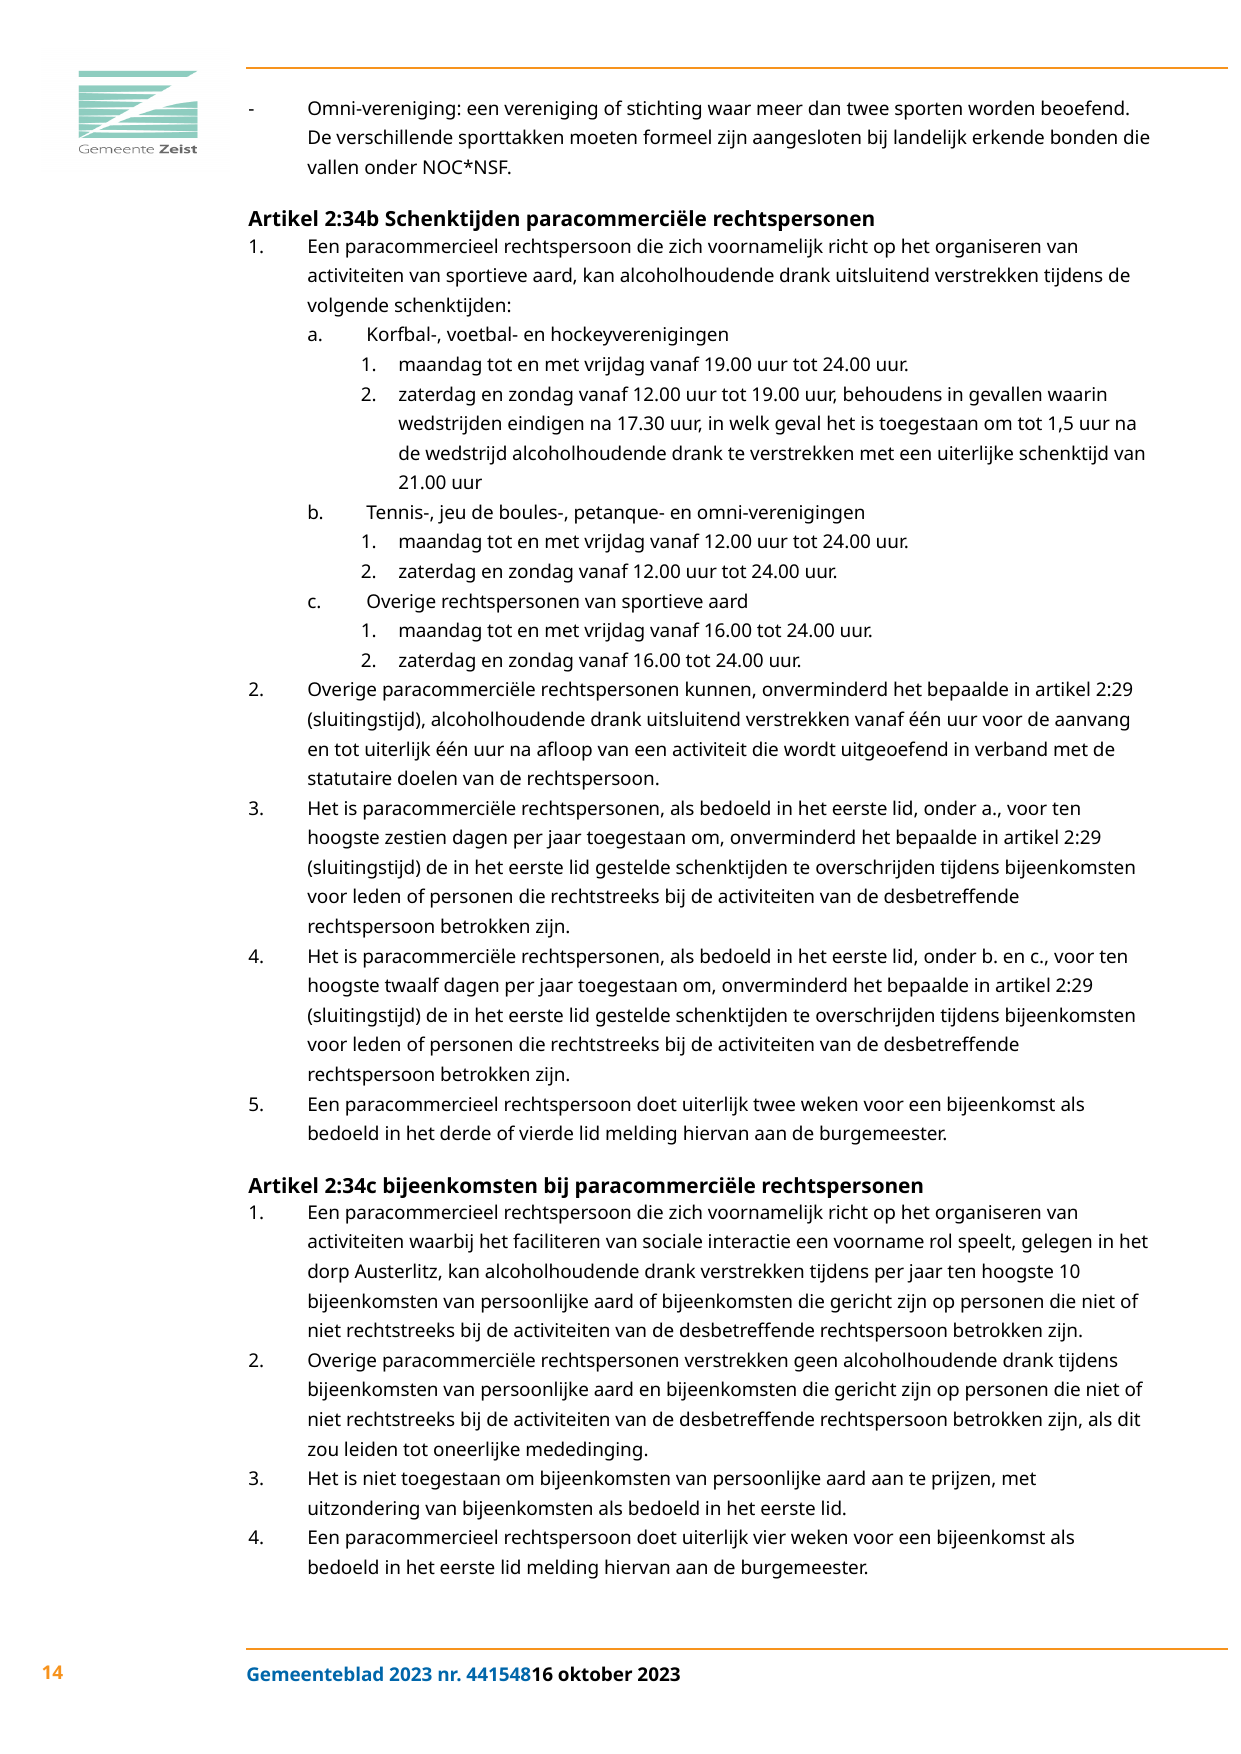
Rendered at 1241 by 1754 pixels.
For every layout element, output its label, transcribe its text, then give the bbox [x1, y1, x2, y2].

list Een paracommercieel rechtspersoon doet uiterlijk twee weken voor een bijeenkomst als bedoeld in het derde of vierde lid melding hiervan aan de burgemeester. [248, 1091, 1152, 1146]
list Het is paracommerciële rechtspersonen, als bedoeld in het eerste lid, onder a., voor ten hoogste zestien dagen per jaar toegestaan om, onverminderd het bepaalde in artikel 2:29 (sluitingstijd) de in het eerste lid gestelde schenktijden te overschrijden tijdens bijeenkomsten voor leden of personen die rechtstreeks bij de activiteiten van de desbetreffende rechtspersoon betrokken zijn. [248, 795, 1152, 939]
list maandag tot en met vrijdag vanaf 12.00 uur tot 24.00 uur. [361, 529, 1152, 554]
list zaterdag en zondag vanaf 16.00 tot 24.00 uur. [361, 647, 1152, 673]
list Een paracommercieel rechtspersoon die zich voornamelijk richt op het organiseren van activiteiten waarbij het faciliteren van sociale interactie een voorname rol speelt, gelegen in het dorp Austerlitz, kan alcoholhoudende drank verstrekken tijdens per jaar ten hoogste 10 bijeenkomsten van persoonlijke aard of bijeenkomsten die gericht zijn op personen die niet of niet rechtstreeks bij de activiteiten van de desbetreffende rechtspersoon betrokken zijn. [248, 1199, 1152, 1343]
list Het is niet toegestaan om bijeenkomsten van persoonlijke aard aan te prijzen, met uitzondering van bijeenkomsten als bedoeld in het eerste lid. [248, 1465, 1152, 1521]
list Overige paracommerciële rechtspersonen verstrekken geen alcoholhoudende drank tijdens bijeenkomsten van persoonlijke aard en bijeenkomsten die gericht zijn op personen die niet of niet rechtstreeks bij de activiteiten van de desbetreffende rechtspersoon betrokken zijn, als dit zou leiden tot oneerlijke mededinging. [248, 1347, 1152, 1462]
list Een paracommercieel rechtspersoon die zich voornamelijk richt op het organiseren van activiteiten van sportieve aard, kan alcoholhoudende drank uitsluitend verstrekken tijdens de volgende schenktijden: [248, 233, 1152, 318]
list maandag tot en met vrijdag vanaf 19.00 uur tot 24.00 uur. [361, 351, 1152, 377]
picture [41, 47, 231, 172]
list Overige paracommerciële rechtspersonen kunnen, onverminderd het bepaalde in artikel 2:29 (sluitingstijd), alcoholhoudende drank uitsluitend verstrekken vanaf één uur voor de aanvang en tot uiterlijk één uur na afloop van een activiteit die wordt uitgeoefend in verband met de statutaire doelen van de rechtspersoon. [248, 677, 1152, 791]
list Tennis-, jeu de boules-, petanque- en omni-verenigingen [307, 499, 1152, 525]
list Overige rechtspersonen van sportieve aard [307, 588, 1152, 613]
list Een paracommercieel rechtspersoon doet uiterlijk vier weken voor een bijeenkomst als bedoeld in het eerste lid melding hiervan aan de burgemeester. [248, 1524, 1152, 1580]
list Het is paracommerciële rechtspersonen, als bedoeld in het eerste lid, onder b. en c., voor ten hoogste twaalf dagen per jaar toegestaan om, onverminderd het bepaalde in artikel 2:29 (sluitingstijd) de in het eerste lid gestelde schenktijden te overschrijden tijdens bijeenkomsten voor leden of personen die rechtstreeks bij de activiteiten van de desbetreffende rechtspersoon betrokken zijn. [248, 943, 1152, 1087]
list Omni-vereniging: een vereniging of stichting waar meer dan twee sporten worden beoefend. De verschillende sporttakken moeten formeel zijn aangesloten bij landelijk erkende bonden die vallen onder NOC*NSF. [248, 95, 1152, 180]
text Artikel 2:34c bijeenkomsten bij paracommerciële rechtspersonen [248, 1171, 1152, 1199]
text Artikel 2:34b Schenktijden paracommerciële rechtspersonen [248, 204, 1152, 233]
list zaterdag en zondag vanaf 12.00 uur tot 19.00 uur, behoudens in gevallen waarin wedstrijden eindigen na 17.30 uur, in welk geval het is toegestaan om tot 1,5 uur na de wedstrijd alcoholhoudende drank te verstrekken met een uiterlijke schenktijd van 21.00 uur [361, 381, 1152, 495]
list maandag tot en met vrijdag vanaf 16.00 tot 24.00 uur. [361, 617, 1152, 643]
list Korfbal-, voetbal- en hockeyverenigingen [307, 322, 1152, 347]
list zaterdag en zondag vanaf 12.00 uur tot 24.00 uur. [361, 558, 1152, 584]
